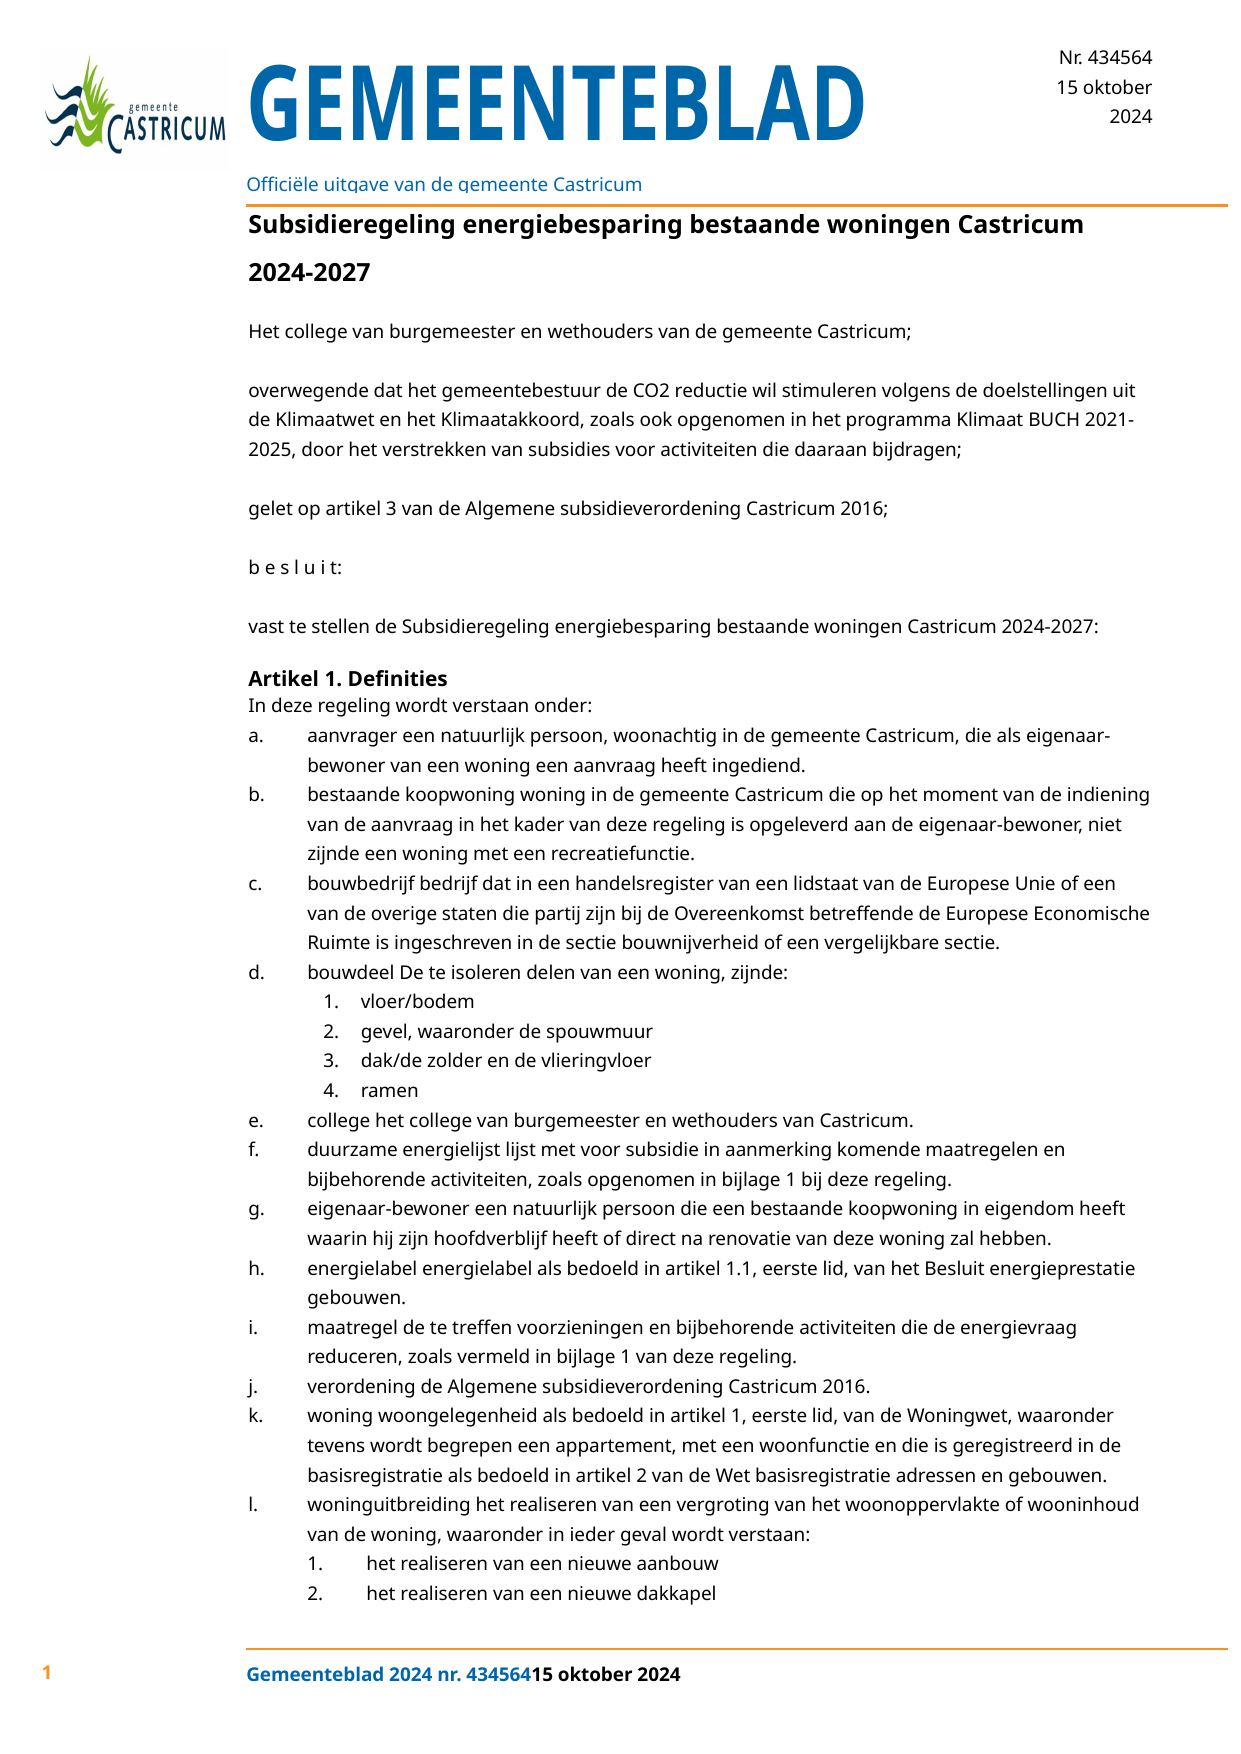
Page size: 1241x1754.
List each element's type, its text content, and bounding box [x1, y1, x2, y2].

list woninguitbreiding het realiseren van een vergroting van het woonoppervlakte of wooninhoud van de woning, waaronder in ieder geval wordt verstaan: [248, 1491, 1152, 1547]
text b e s l u i t: [248, 554, 1152, 580]
list energielabel energielabel als bedoeld in artikel 1.1, eerste lid, van het Besluit energieprestatie gebouwen. [248, 1255, 1152, 1310]
text Het college van burgemeester en wethouders van de gemeente Castricum; [248, 318, 1152, 344]
list bouwdeel De te isoleren delen van een woning, zijnde: [248, 959, 1152, 984]
list aanvrager een natuurlijk persoon, woonachtig in de gemeente Castricum, die als eigenaar-bewoner van een woning een aanvraag heeft ingediend. [248, 722, 1152, 777]
text In deze regeling wordt verstaan onder: [248, 693, 1152, 718]
list het realiseren van een nieuwe dakkapel [307, 1580, 1152, 1606]
list duurzame energielijst lijst met voor subsidie in aanmerking komende maatregelen en bijbehorende activiteiten, zoals opgenomen in bijlage 1 bij deze regeling. [248, 1136, 1152, 1192]
text gelet op artikel 3 van de Algemene subsidieverordening Castricum 2016; [248, 495, 1152, 521]
picture [41, 47, 231, 172]
list maatregel de te treffen voorzieningen en bijbehorende activiteiten die de energievraag reduceren, zoals vermeld in bijlage 1 van deze regeling. [248, 1314, 1152, 1369]
text overwegende dat het gemeentebestuur de CO2 reductie wil stimuleren volgens de doelstellingen uit de Klimaatwet en het Klimaatakkoord, zoals ook opgenomen in het programma Klimaat BUCH 2021-2025, door het verstrekken van subsidies voor activiteiten die daaraan bijdragen; [248, 377, 1152, 462]
list woning woongelegenheid als bedoeld in artikel 1, eerste lid, van de Woningwet, waaronder tevens wordt begrepen een appartement, met een woonfunctie en die is geregistreerd in de basisregistratie als bedoeld in artikel 2 van de Wet basisregistratie adressen en gebouwen. [248, 1403, 1152, 1487]
text vast te stellen de Subsidieregeling energiebesparing bestaande woningen Castricum 2024-2027: [248, 614, 1152, 639]
list bestaande koopwoning woning in de gemeente Castricum die op het moment van de indiening van de aanvraag in het kader van deze regeling is opgeleverd aan de eigenaar-bewoner, niet zijnde een woning met een recreatiefunctie. [248, 781, 1152, 866]
list eigenaar-bewoner een natuurlijk persoon die een bestaande koopwoning in eigendom heeft waarin hij zijn hoofdverblijf heeft of direct na renovatie van deze woning zal hebben. [248, 1196, 1152, 1251]
text Artikel 1. Definities [248, 664, 1152, 693]
list vloer/bodem [323, 988, 1152, 1014]
list dak/de zolder en de vlieringvloer [323, 1048, 1152, 1073]
list college het college van burgemeester en wethouders van Castricum. [248, 1107, 1152, 1132]
text Subsidieregeling energiebesparing bestaande woningen Castricum 2024-2027 [248, 207, 1152, 288]
list het realiseren van een nieuwe aanbouw [307, 1551, 1152, 1576]
list verordening de Algemene subsidieverordening Castricum 2016. [248, 1373, 1152, 1399]
list gevel, waaronder de spouwmuur [323, 1018, 1152, 1044]
list ramen [323, 1077, 1152, 1103]
list bouwbedrijf bedrijf dat in een handelsregister van een lidstaat van de Europese Unie of een van de overige staten die partij zijn bij de Overeenkomst betreffende de Europese Economische Ruimte is ingeschreven in de sectie bouwnijverheid of een vergelijkbare sectie. [248, 870, 1152, 955]
